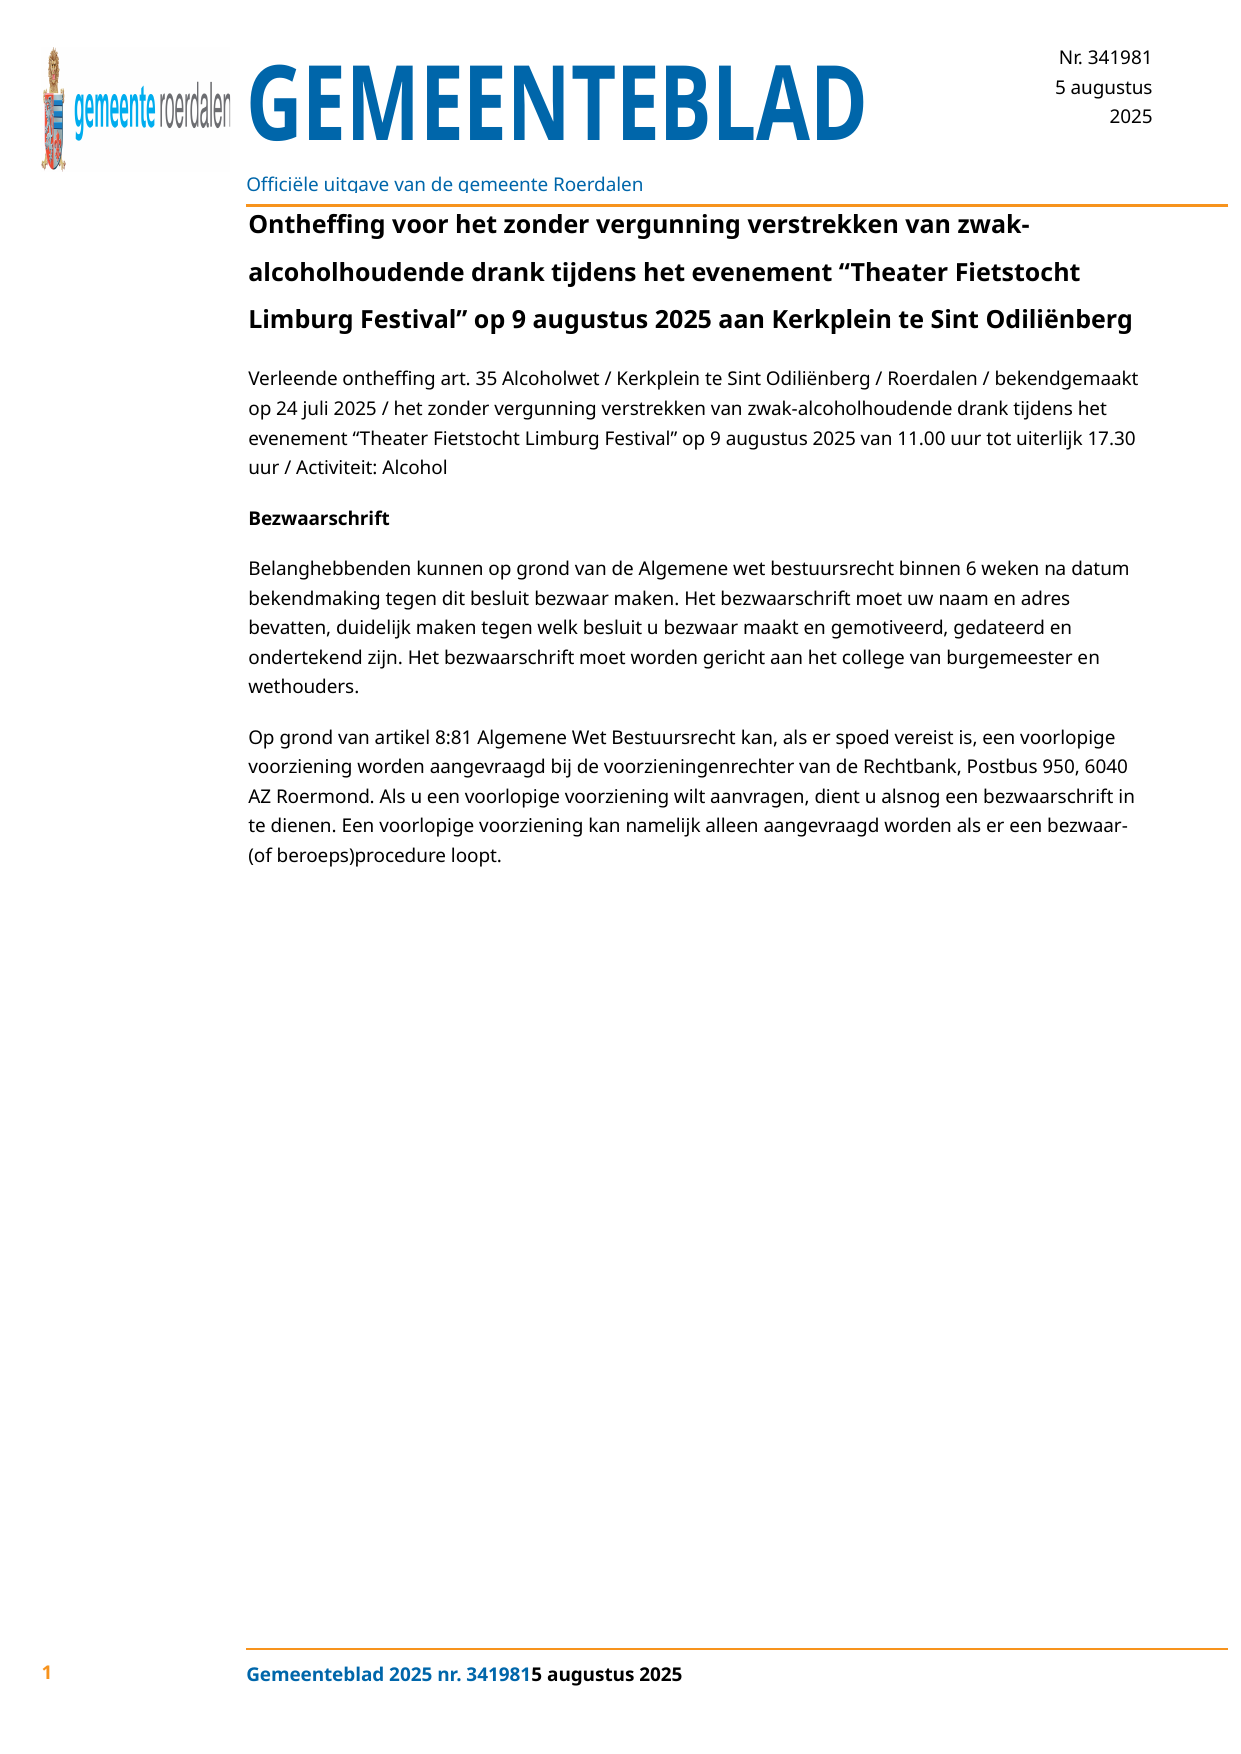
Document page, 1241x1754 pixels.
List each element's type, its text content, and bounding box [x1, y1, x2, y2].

text Belanghebbenden kunnen op grond van de Algemene wet bestuursrecht binnen 6 weken na datum bekendmaking tegen dit besluit bezwaar maken. Het bezwaarschrift moet uw naam en adres bevatten, duidelijk maken tegen welk besluit u bezwaar maakt en gemotiveerd, gedateerd en ondertekend zijn. Het bezwaarschrift moet worden gericht aan het college van burgemeester en wethouders. [248, 555, 1152, 699]
text Verleende ontheffing art. 35 Alcoholwet / Kerkplein te Sint Odiliënberg / Roerdalen / bekendgemaakt op 24 juli 2025 / het zonder vergunning verstrekken van zwak-alcoholhoudende drank tijdens het evenement “Theater Fietstocht Limburg Festival” op 9 augustus 2025 van 11.00 uur tot uiterlijk 17.30 uur / Activiteit: Alcohol [248, 366, 1152, 480]
text Ontheffing voor het zonder vergunning verstrekken van zwak-alcoholhoudende drank tijdens het evenement “Theater Fietstocht Limburg Festival” op 9 augustus 2025 aan Kerkplein te Sint Odiliënberg [248, 207, 1152, 336]
picture [41, 47, 231, 172]
text Bezwaarschrift [248, 505, 1152, 530]
text Op grond van artikel 8:81 Algemene Wet Bestuursrecht kan, als er spoed vereist is, een voorlopige voorziening worden aangevraagd bij de voorzieningenrechter van de Rechtbank, Postbus 950, 6040 AZ Roermond. Als u een voorlopige voorziening wilt aanvragen, dient u alsnog een bezwaarschrift in te dienen. Een voorlopige voorziening kan namelijk alleen aangevraagd worden als er een bezwaar- (of beroeps)procedure loopt. [248, 724, 1152, 868]
